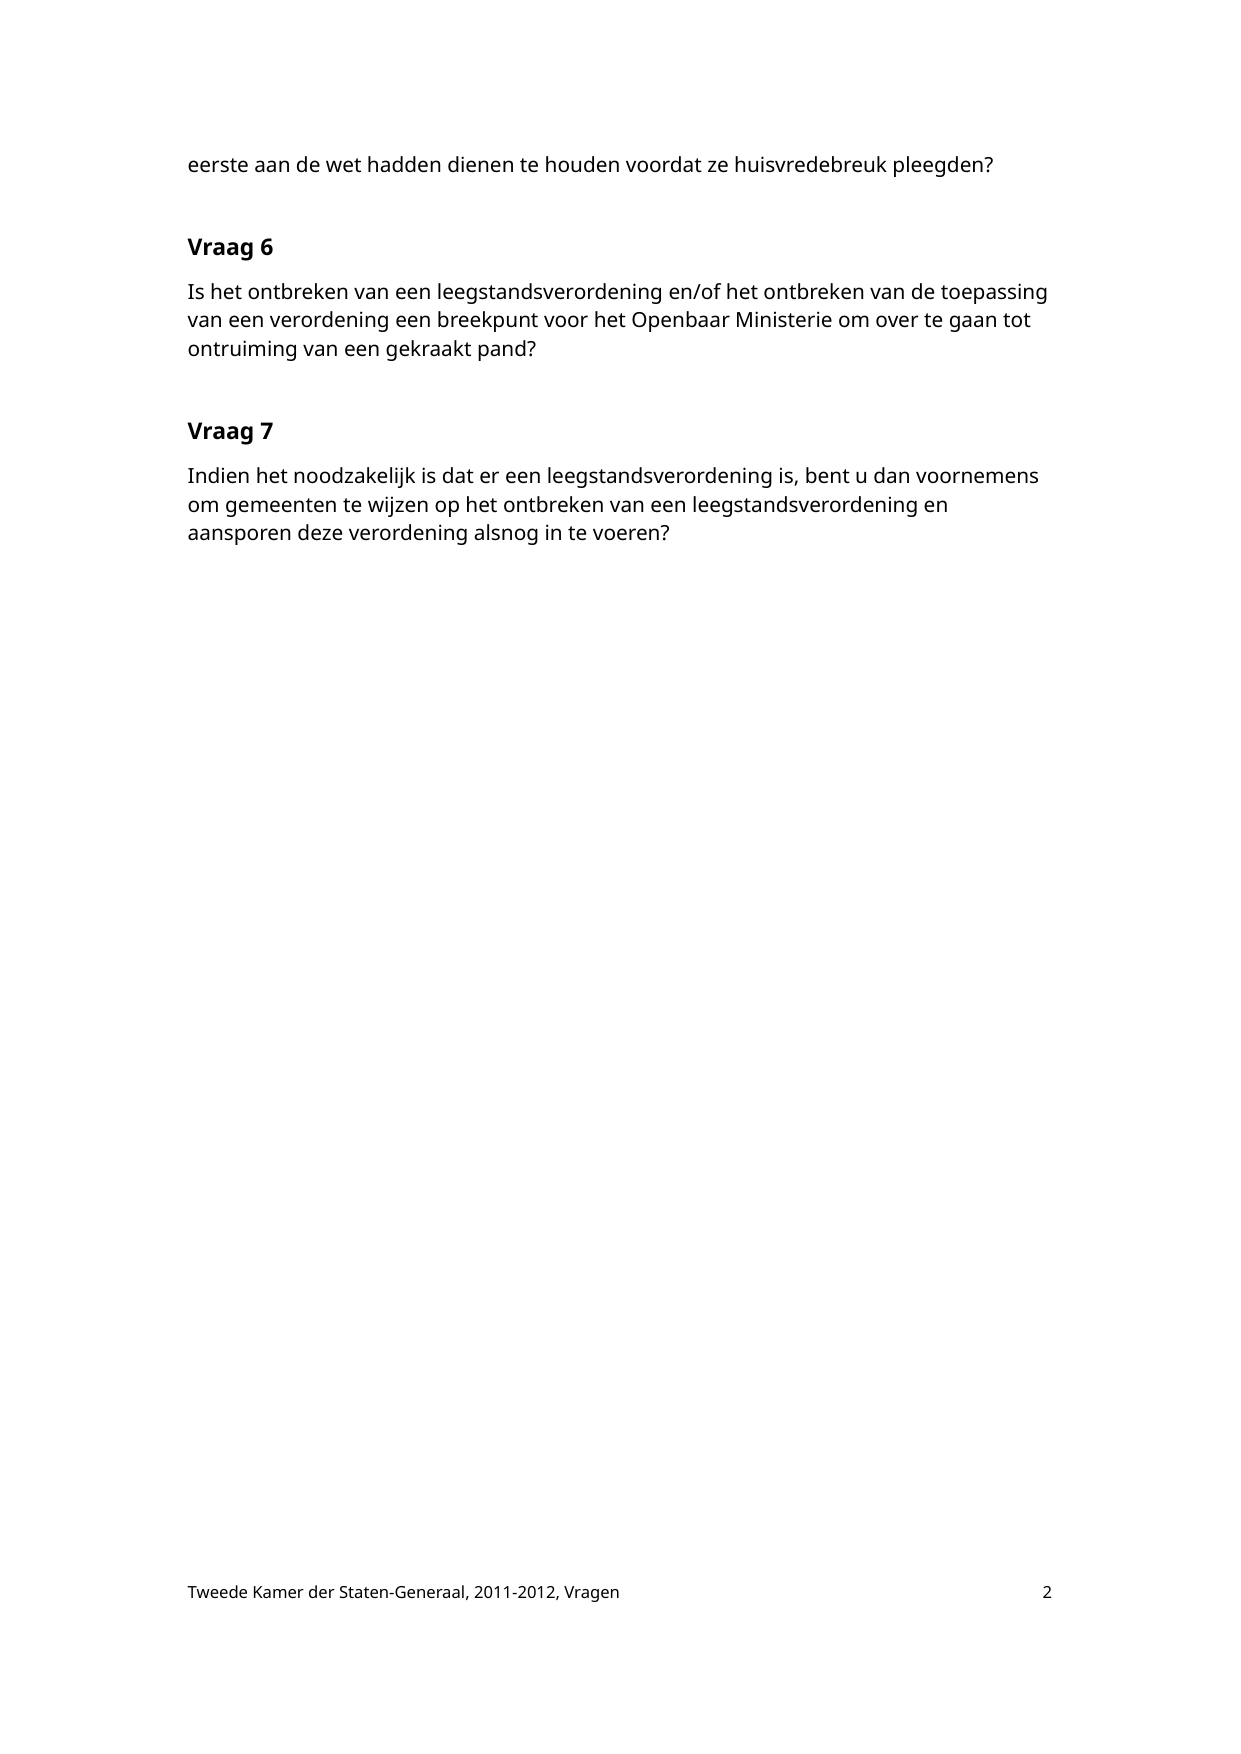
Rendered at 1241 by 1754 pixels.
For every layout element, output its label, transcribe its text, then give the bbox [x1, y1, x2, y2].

subtitle Vraag 6 [187, 231, 1053, 262]
text eerste aan de wet hadden dienen te houden voordat ze huisvredebreuk pleegden? [187, 150, 1053, 178]
text Is het ontbreken van een leegstandsverordening en/of het ontbreken van de toepassing van een verordening een breekpunt voor het Openbaar Ministerie om over te gaan tot ontruiming van een gekraakt pand? [187, 277, 1053, 362]
text Indien het noodzakelijk is dat er een leegstandsverordening is, bent u dan voornemens om gemeenten te wijzen op het ontbreken van een leegstandsverordening en aansporen deze verordening alsnog in te voeren? [187, 461, 1053, 547]
subtitle Vraag 7 [187, 415, 1053, 446]
